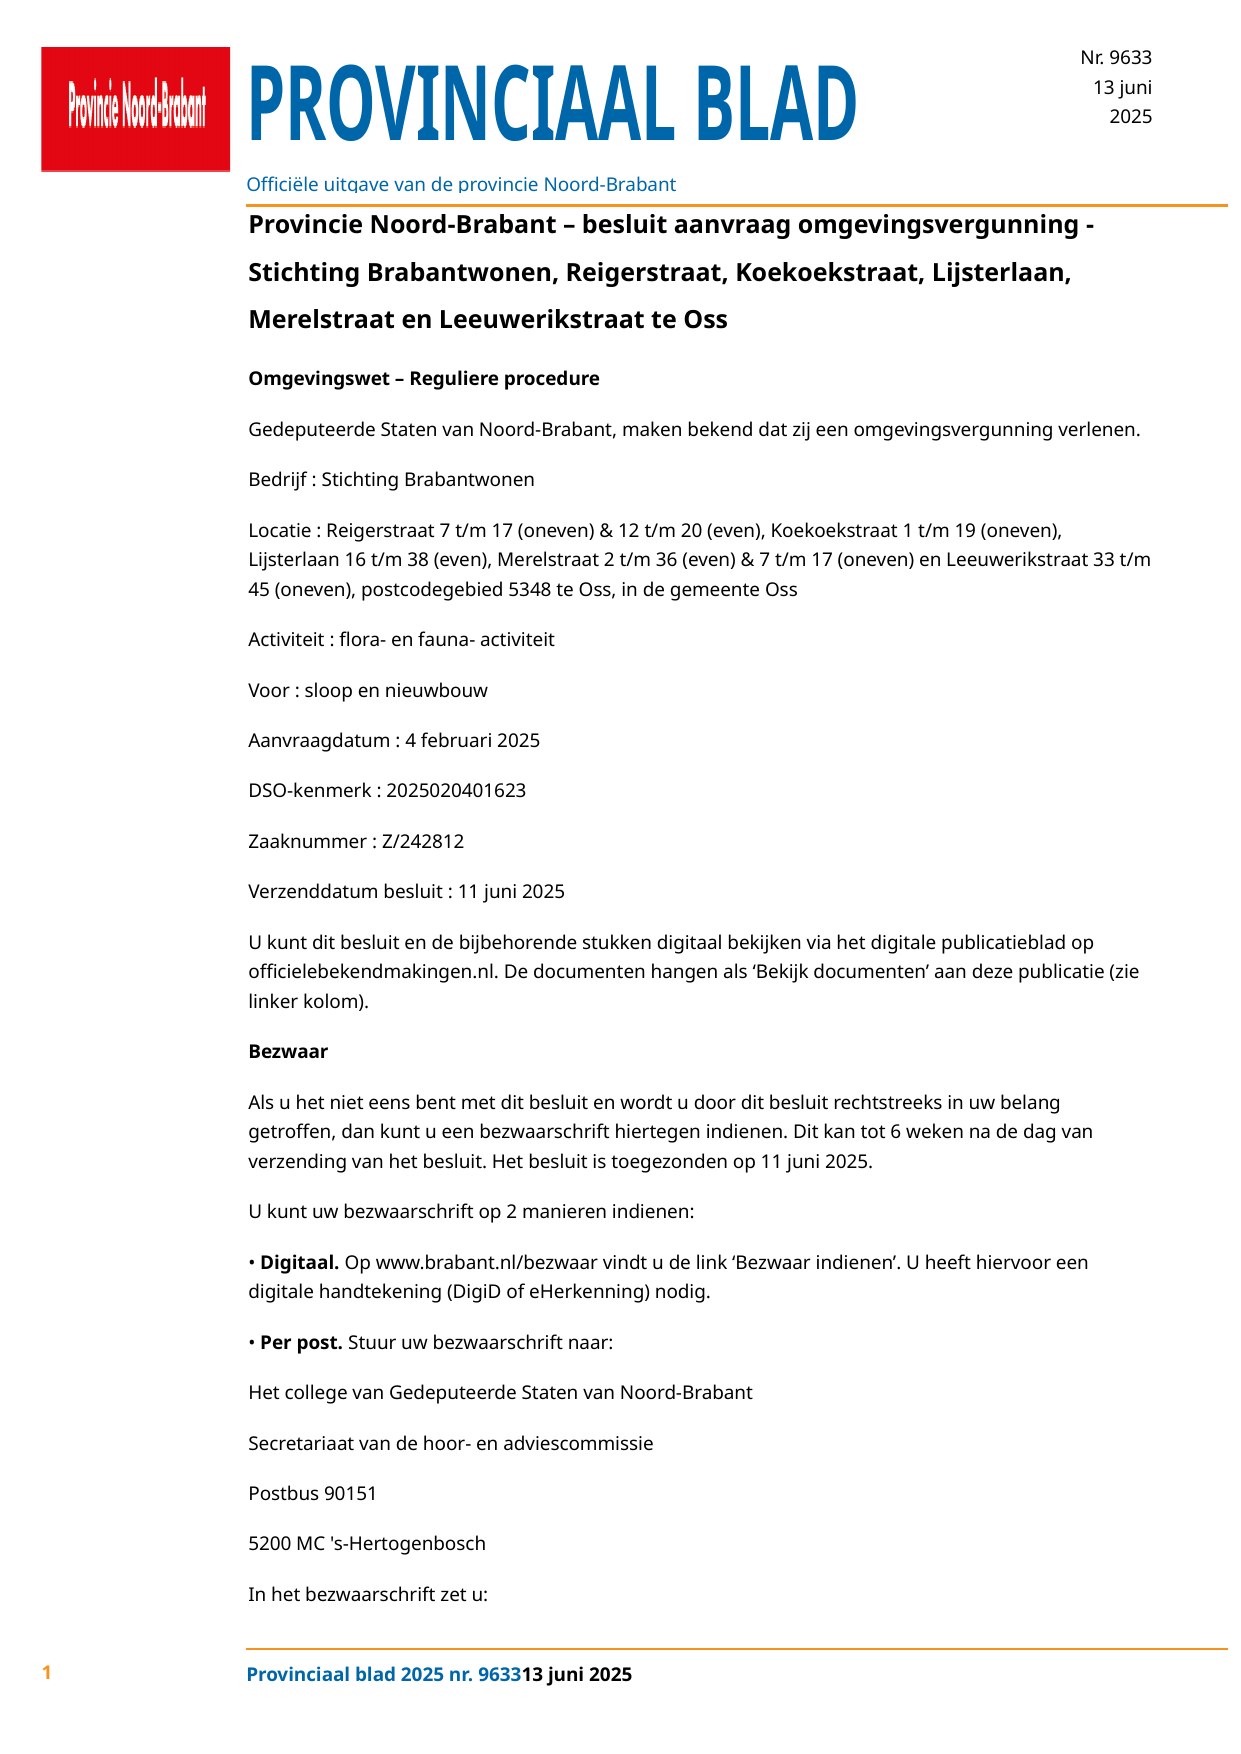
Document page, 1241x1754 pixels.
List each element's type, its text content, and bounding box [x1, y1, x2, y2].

text In het bezwaarschrift zet u: [248, 1581, 1152, 1607]
text DSO-kenmerk : 2025020401623 [248, 778, 1152, 803]
text U kunt dit besluit en de bijbehorende stukken digitaal bekijken via het digitale publicatieblad op officielebekendmakingen.nl. De documenten hangen als ‘Bekijk documenten’ aan deze publicatie (zie linker kolom). [248, 929, 1152, 1014]
text Het college van Gedeputeerde Staten van Noord-Brabant [248, 1379, 1152, 1405]
text Omgevingswet – Reguliere procedure [248, 366, 1152, 391]
text Zaaknummer : Z/242812 [248, 828, 1152, 854]
text Bedrijf : Stichting Brabantwonen [248, 466, 1152, 492]
text Secretariaat van de hoor- en adviescommissie [248, 1430, 1152, 1455]
text Bezwaar [248, 1038, 1152, 1064]
text Voor : sloop en nieuwbouw [248, 677, 1152, 702]
text Als u het niet eens bent met dit besluit en wordt u door dit besluit rechtstreeks in uw belang getroffen, dan kunt u een bezwaarschrift hiertegen indienen. Dit kan tot 6 weken na de dag van verzending van het besluit. Het besluit is toegezonden op 11 juni 2025. [248, 1089, 1152, 1174]
text • Digitaal. Op www.brabant.nl/bezwaar vindt u de link ‘Bezwaar indienen’. U heeft hiervoor een digitale handtekening (DigiD of eHerkenning) nodig. [248, 1249, 1152, 1304]
text Provincie Noord-Brabant – besluit aanvraag omgevingsvergunning - Stichting Brabantwonen, Reigerstraat, Koekoekstraat, Lijsterlaan, Merelstraat en Leeuwerikstraat te Oss [248, 207, 1152, 336]
text Activiteit : flora- en fauna- activiteit [248, 626, 1152, 652]
text U kunt uw bezwaarschrift op 2 manieren indienen: [248, 1198, 1152, 1224]
picture [41, 47, 231, 172]
text 5200 MC 's‑Hertogenbosch [248, 1531, 1152, 1556]
text Gedeputeerde Staten van Noord-Brabant, maken bekend dat zij een omgevingsvergunning verlenen. [248, 416, 1152, 442]
text Aanvraagdatum : 4 februari 2025 [248, 727, 1152, 753]
text Locatie : Reigerstraat 7 t/m 17 (oneven) & 12 t/m 20 (even), Koekoekstraat 1 t/m 19 (oneven), Lijsterlaan 16 t/m 38 (even), Merelstraat 2 t/m 36 (even) & 7 t/m 17 (oneven) en Leeuwerikstraat 33 t/m 45 (oneven), postcodegebied 5348 te Oss, in de gemeente Oss [248, 517, 1152, 602]
text Verzenddatum besluit : 11 juni 2025 [248, 878, 1152, 904]
text • Per post. Stuur uw bezwaarschrift naar: [248, 1329, 1152, 1354]
text Postbus 90151 [248, 1480, 1152, 1506]
